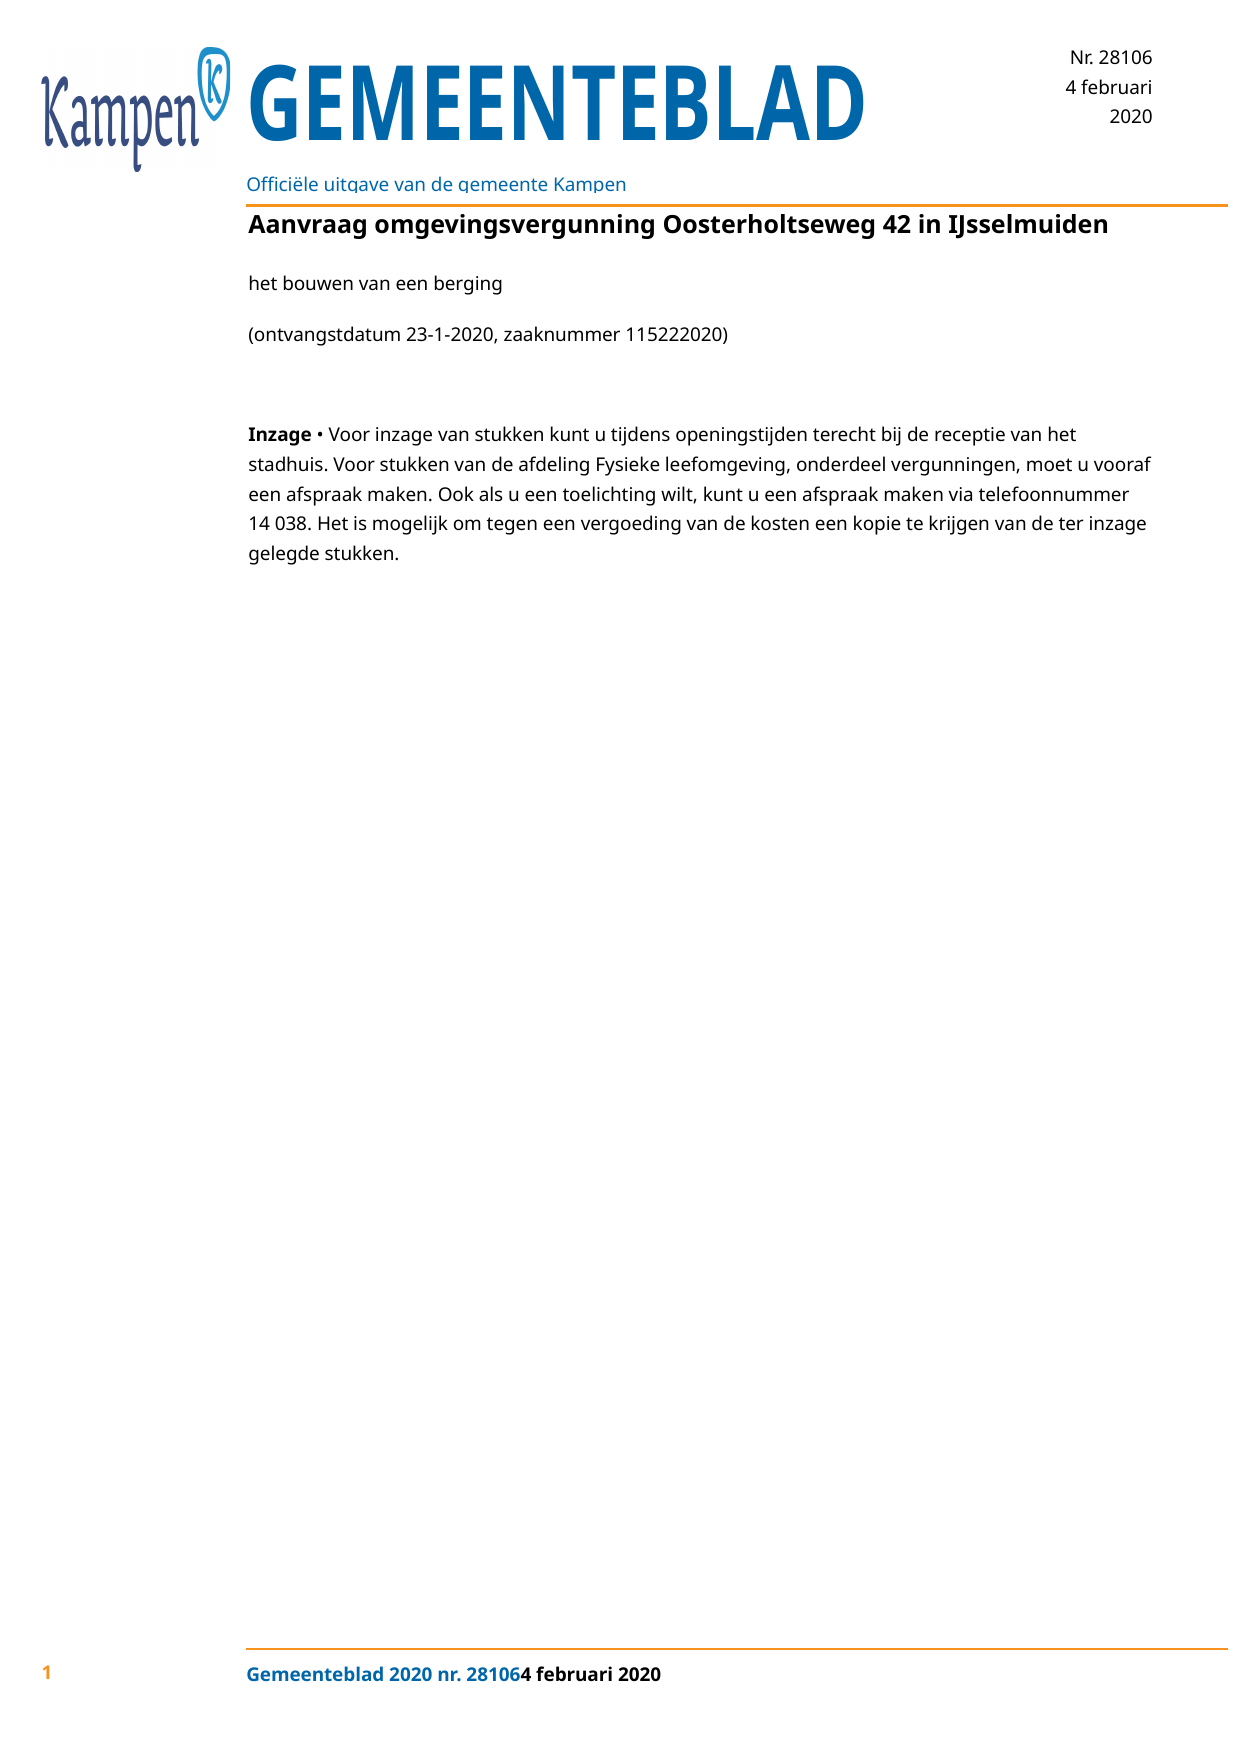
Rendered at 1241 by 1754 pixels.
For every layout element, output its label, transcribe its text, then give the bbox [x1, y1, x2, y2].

text (ontvangstdatum 23-1-2020, zaaknummer 115222020) [248, 321, 1152, 346]
text Inzage • Voor inzage van stukken kunt u tijdens openingstijden terecht bij de receptie van het stadhuis. Voor stukken van de afdeling Fysieke leefomgeving, onderdeel vergunningen, moet u vooraf een afspraak maken. Ook als u een toelichting wilt, kunt u een afspraak maken via telefoonnummer 14 038. Het is mogelijk om tegen een vergoeding van de kosten een kopie te krijgen van de ter inzage gelegde stukken. [248, 422, 1152, 566]
picture [41, 47, 231, 172]
text Aanvraag omgevingsvergunning Oosterholtseweg 42 in IJsselmuiden [248, 207, 1152, 241]
text het bouwen van een berging [248, 270, 1152, 296]
